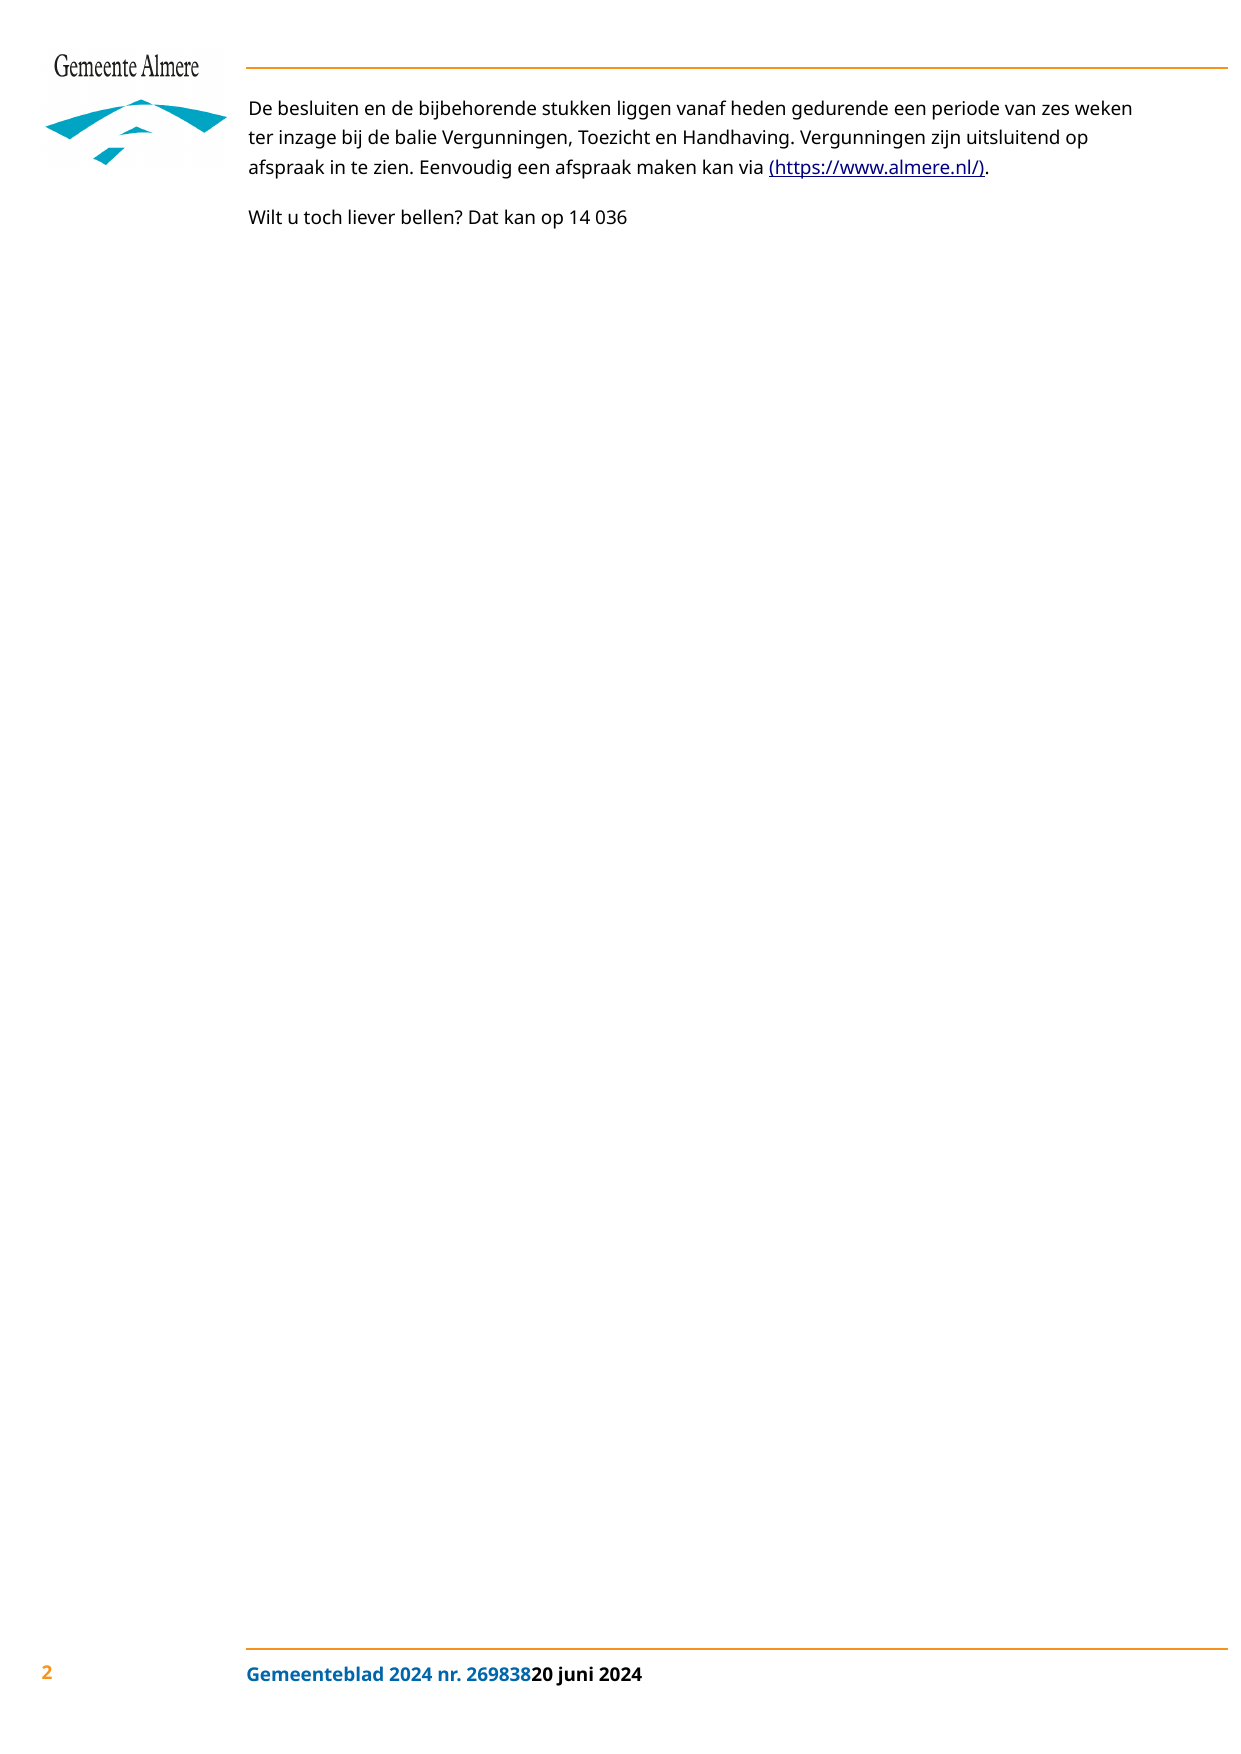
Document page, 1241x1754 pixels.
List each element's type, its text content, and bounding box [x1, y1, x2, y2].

picture [41, 47, 231, 172]
text Wilt u toch liever bellen? Dat kan op 14 036 [248, 204, 1152, 230]
text De besluiten en de bijbehorende stukken liggen vanaf heden gedurende een periode van zes weken ter inzage bij de balie Vergunningen, Toezicht en Handhaving. Vergunningen zijn uitsluitend op afspraak in te zien. Eenvoudig een afspraak maken kan via (https://www.almere.nl/). [248, 95, 1152, 180]
